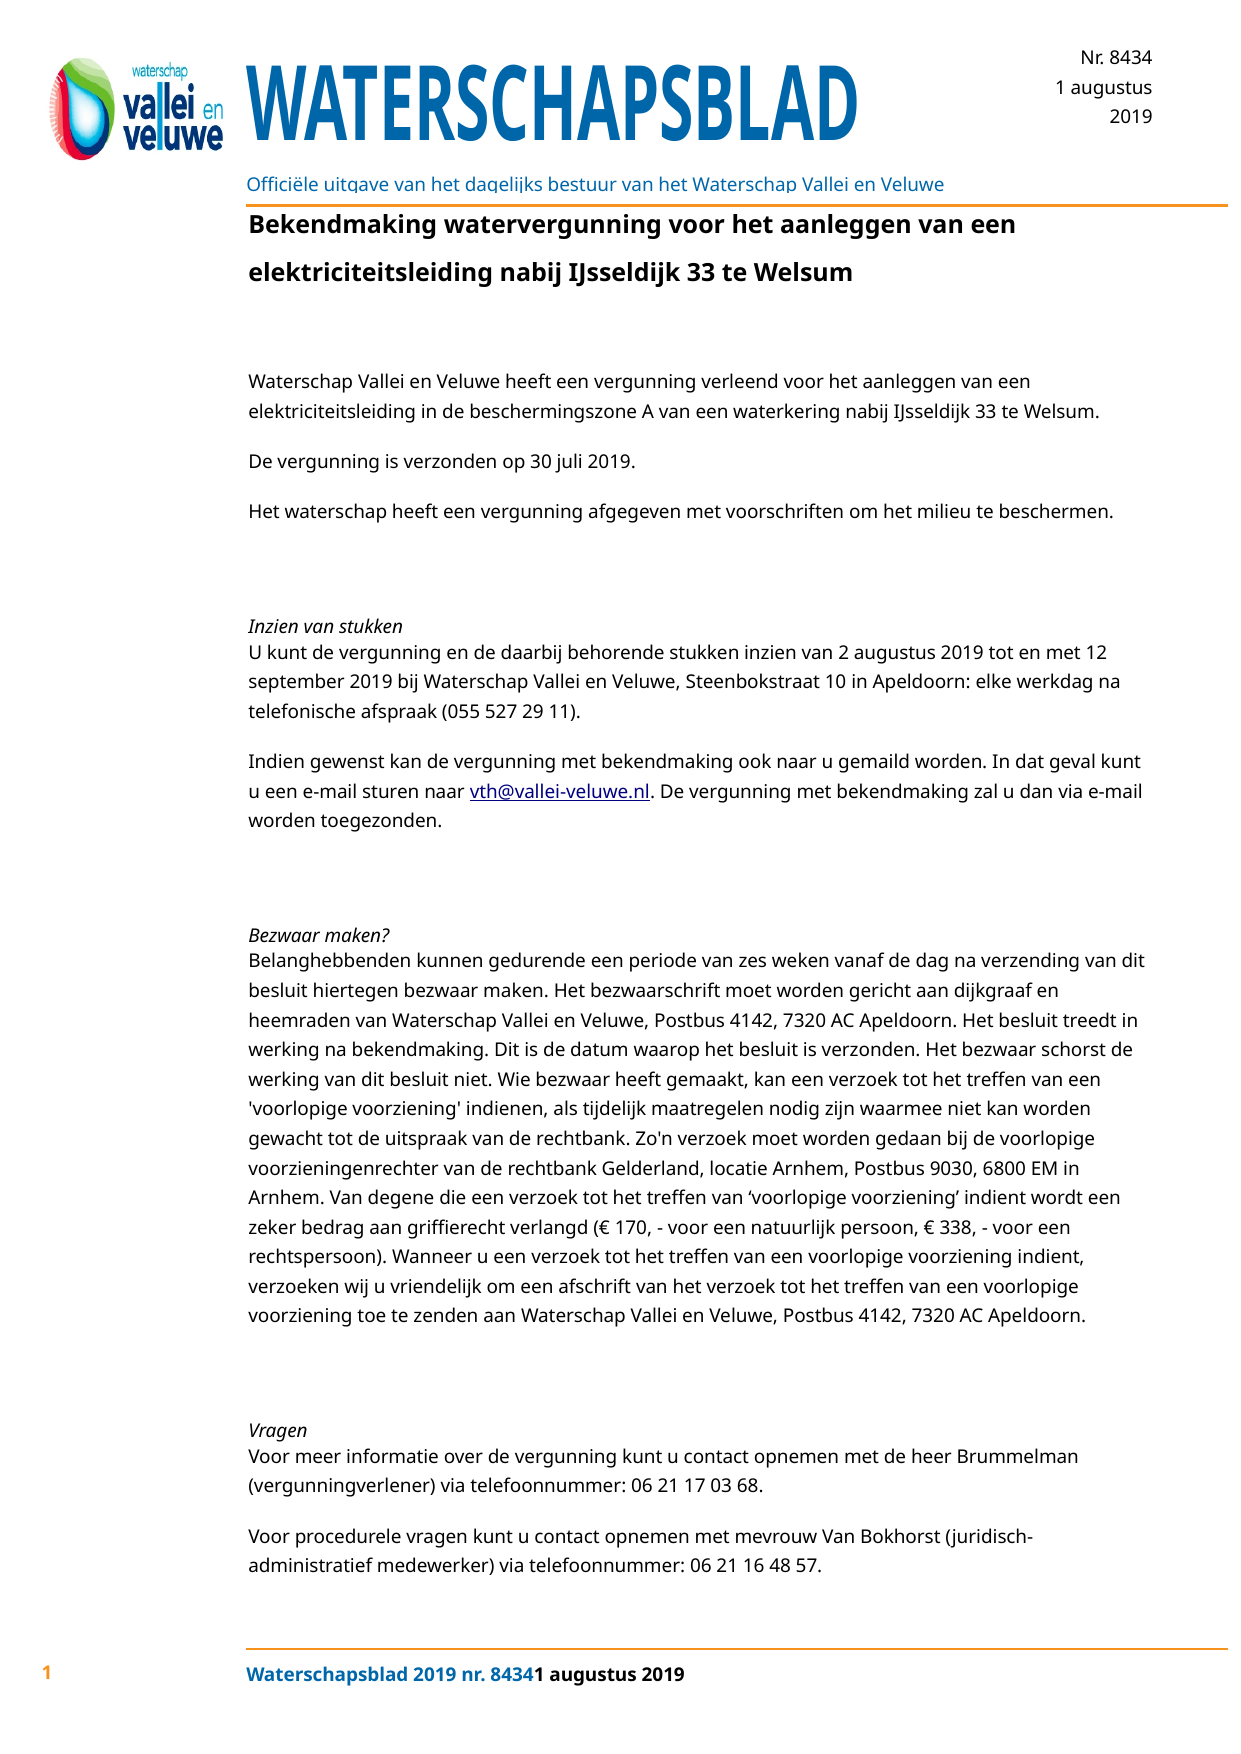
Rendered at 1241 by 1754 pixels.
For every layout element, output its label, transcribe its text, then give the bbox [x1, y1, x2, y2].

text Vragen [248, 1417, 1152, 1443]
text Voor meer informatie over de vergunning kunt u contact opnemen met de heer Brummelman (vergunningverlener) via telefoonnummer: 06 21 17 03 68. [248, 1443, 1152, 1498]
picture [41, 47, 231, 172]
text De vergunning is verzonden op 30 juli 2019. [248, 448, 1152, 474]
text U kunt de vergunning en de daarbij behorende stukken inzien van 2 augustus 2019 tot en met 12 september 2019 bij Waterschap Vallei en Veluwe, Steenbokstraat 10 in Apeldoorn: elke werkdag na telefonische afspraak (055 527 29 11). [248, 639, 1152, 724]
text Indien gewenst kan de vergunning met bekendmaking ook naar u gemaild worden. In dat geval kunt u een e-mail sturen naar vth@vallei-veluwe.nl. De vergunning met bekendmaking zal u dan via e-mail worden toegezonden. [248, 748, 1152, 833]
text Het waterschap heeft een vergunning afgegeven met voorschriften om het milieu te beschermen. [248, 499, 1152, 524]
text Voor procedurele vragen kunt u contact opnemen met mevrouw Van Bokhorst (juridisch-administratief medewerker) via telefoonnummer: 06 21 16 48 57. [248, 1523, 1152, 1578]
text Bezwaar maken? [248, 922, 1152, 948]
text Bekendmaking watervergunning voor het aanleggen van een elektriciteitsleiding nabij IJsseldijk 33 te Welsum [248, 207, 1152, 288]
text Inzien van stukken [248, 613, 1152, 639]
text Waterschap Vallei en Veluwe heeft een vergunning verleend voor het aanleggen van een elektriciteitsleiding in de beschermingszone A van een waterkering nabij IJsseldijk 33 te Welsum. [248, 368, 1152, 424]
text Belanghebbenden kunnen gedurende een periode van zes weken vanaf de dag na verzending van dit besluit hiertegen bezwaar maken. Het bezwaarschrift moet worden gericht aan dijkgraaf en heemraden van Waterschap Vallei en Veluwe, Postbus 4142, 7320 AC Apeldoorn. Het besluit treedt in werking na bekendmaking. Dit is de datum waarop het besluit is verzonden. Het bezwaar schorst de werking van dit besluit niet. Wie bezwaar heeft gemaakt, kan een verzoek tot het treffen van een 'voorlopige voorziening' indienen, als tijdelijk maatregelen nodig zijn waarmee niet kan worden gewacht tot de uitspraak van de rechtbank. Zo'n verzoek moet worden gedaan bij de voorlopige voorzieningenrechter van de rechtbank Gelderland, locatie Arnhem, Postbus 9030, 6800 EM in Arnhem. Van degene die een verzoek tot het treffen van ‘voorlopige voorziening’ indient wordt een zeker bedrag aan griffierecht verlangd (€ 170, - voor een natuurlijk persoon, € 338, - voor een rechtspersoon). Wanneer u een verzoek tot het treffen van een voorlopige voorziening indient, verzoeken wij u vriendelijk om een afschrift van het verzoek tot het treffen van een voorlopige voorziening toe te zenden aan Waterschap Vallei en Veluwe, Postbus 4142, 7320 AC Apeldoorn. [248, 948, 1152, 1328]
